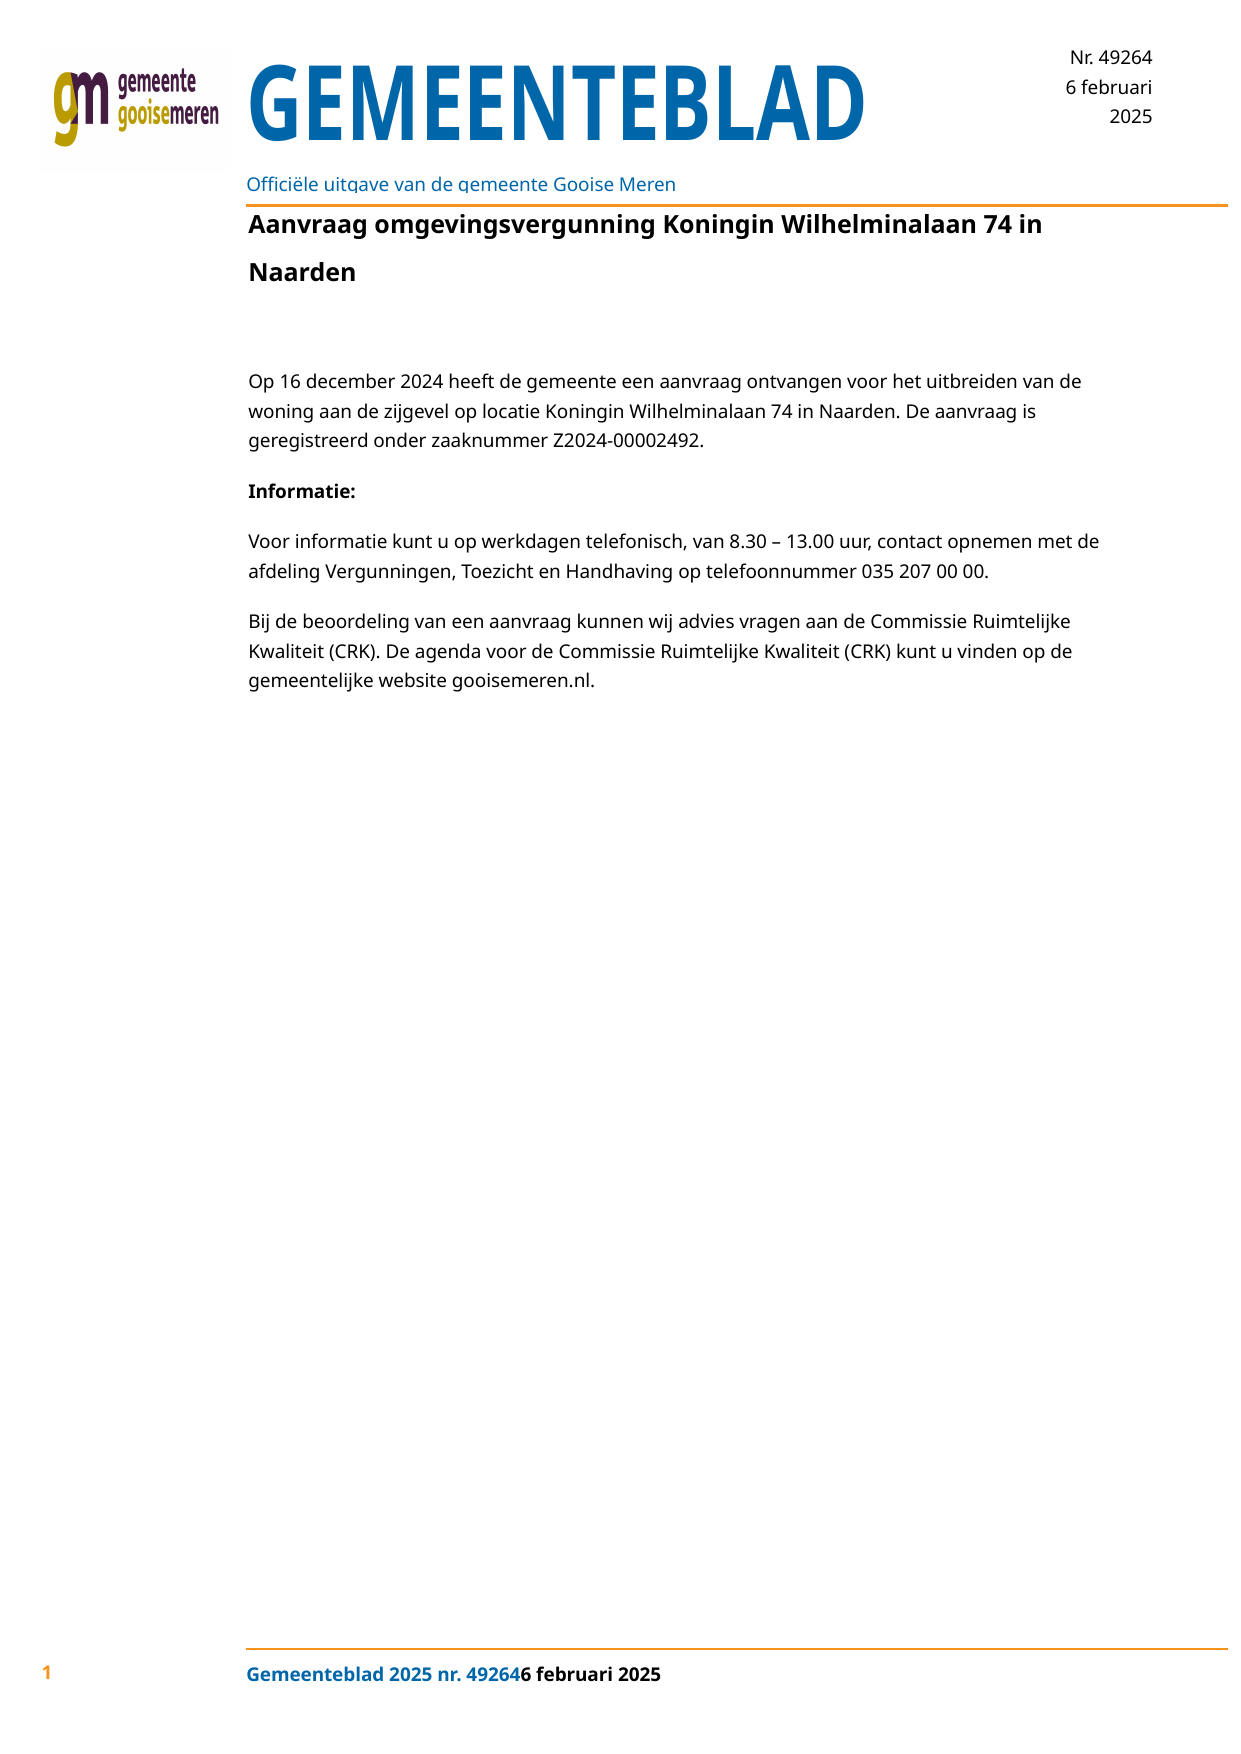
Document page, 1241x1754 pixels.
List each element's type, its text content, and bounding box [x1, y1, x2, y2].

text Bij de beoordeling van een aanvraag kunnen wij advies vragen aan de Commissie Ruimtelijke Kwaliteit (CRK). De agenda voor de Commissie Ruimtelijke Kwaliteit (CRK) kunt u vinden op de gemeentelijke website gooisemeren.nl. [248, 608, 1152, 693]
text Voor informatie kunt u op werkdagen telefonisch, van 8.30 – 13.00 uur, contact opnemen met de afdeling Vergunningen, Toezicht en Handhaving op telefoonnummer 035 207 00 00. [248, 528, 1152, 584]
text Informatie: [248, 478, 1152, 504]
picture [41, 47, 231, 172]
text Op 16 december 2024 heeft de gemeente een aanvraag ontvangen voor het uitbreiden van de woning aan de zijgevel op locatie Koningin Wilhelminalaan 74 in Naarden. De aanvraag is geregistreerd onder zaaknummer Z2024-00002492. [248, 368, 1152, 453]
text Aanvraag omgevingsvergunning Koningin Wilhelminalaan 74 in Naarden [248, 207, 1152, 288]
